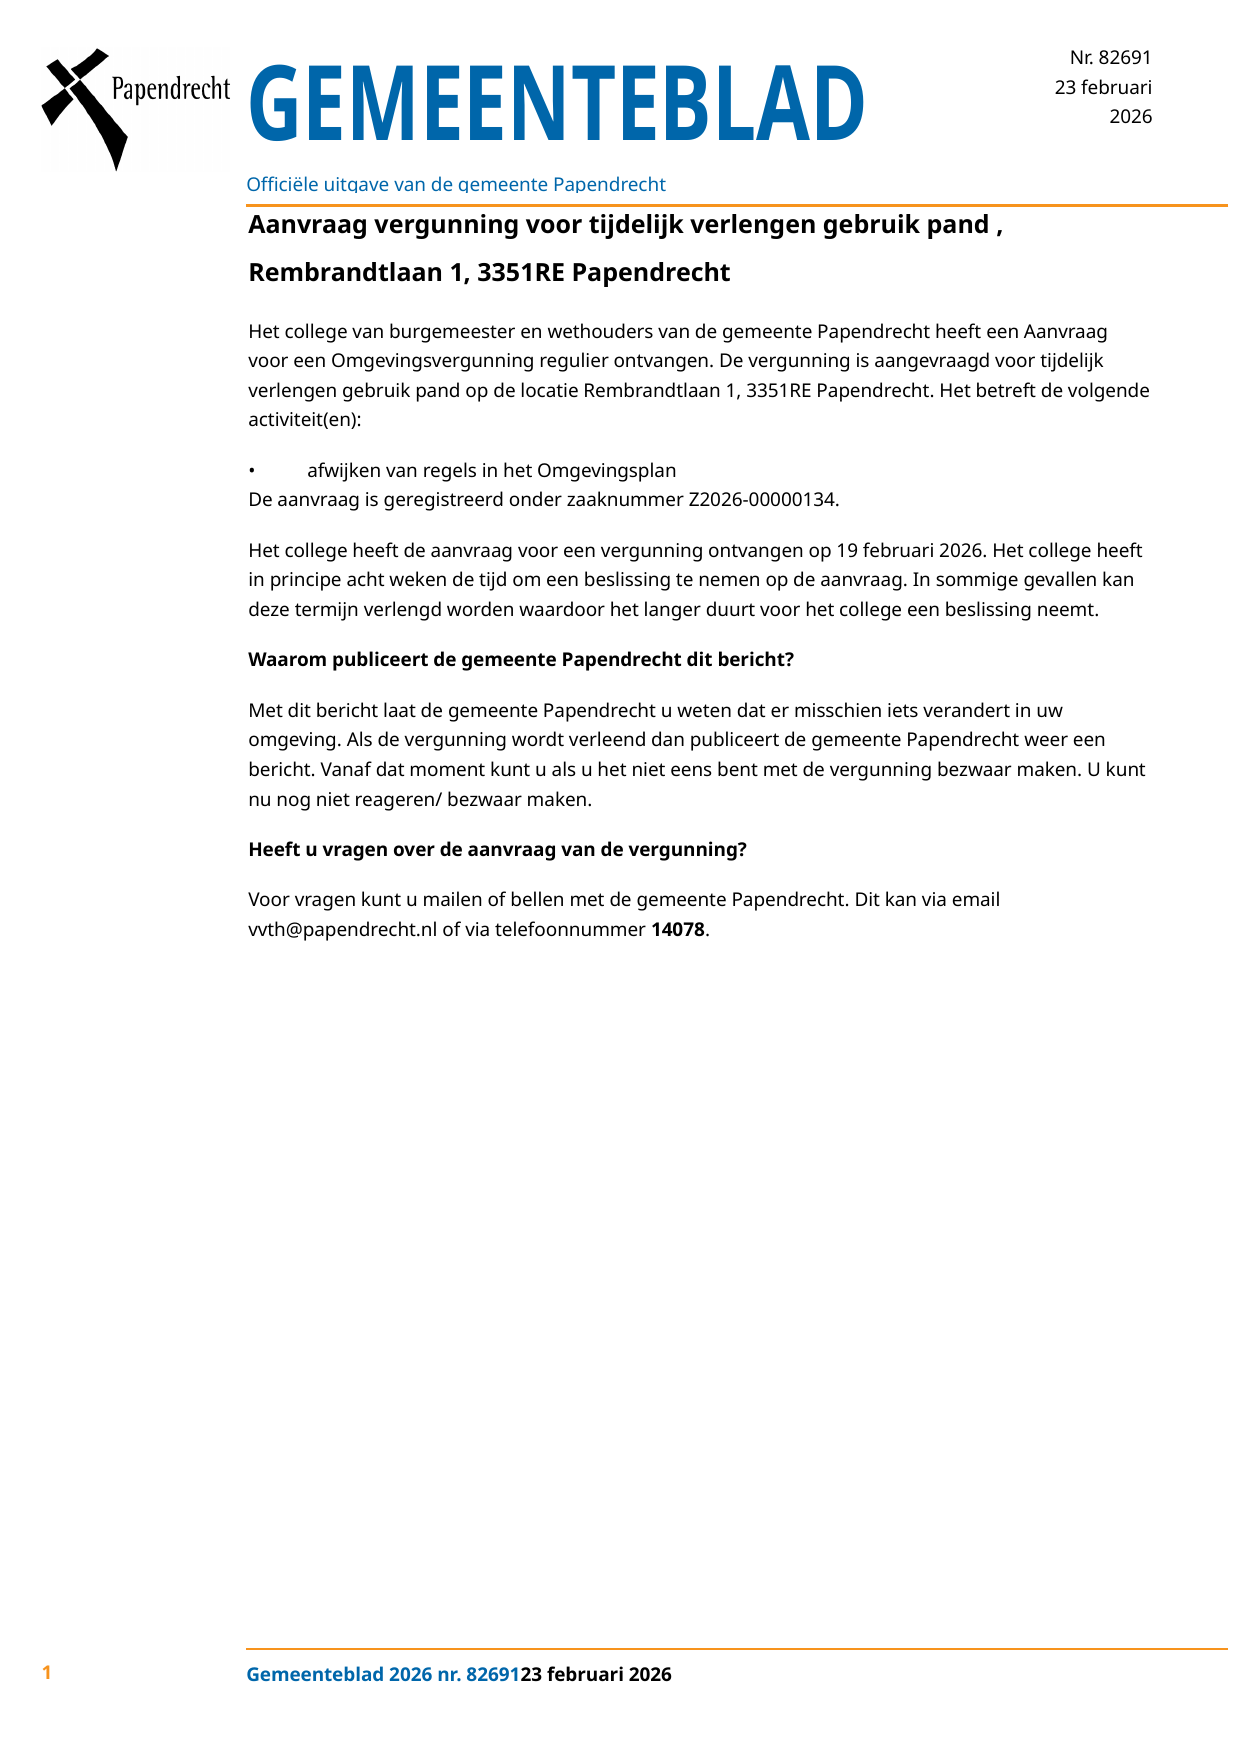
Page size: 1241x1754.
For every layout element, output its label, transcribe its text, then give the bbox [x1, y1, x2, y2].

text Het college heeft de aanvraag voor een vergunning ontvangen op 19 februari 2026. Het college heeft in principe acht weken de tijd om een beslissing te nemen op de aanvraag. In sommige gevallen kan deze termijn verlengd worden waardoor het langer duurt voor het college een beslissing neemt. [248, 537, 1152, 622]
text Het college van burgemeester en wethouders van de gemeente Papendrecht heeft een Aanvraag voor een Omgevingsvergunning regulier ontvangen. De vergunning is aangevraagd voor tijdelijk verlengen gebruik pand op de locatie Rembrandtlaan 1, 3351RE Papendrecht. Het betreft de volgende activiteit(en): [248, 318, 1152, 432]
picture [41, 47, 231, 172]
text Aanvraag vergunning voor tijdelijk verlengen gebruik pand , Rembrandtlaan 1, 3351RE Papendrecht [248, 207, 1152, 288]
text De aanvraag is geregistreerd onder zaaknummer Z2026-00000134. [248, 487, 1152, 512]
list afwijken van regels in het Omgevingsplan [248, 457, 1152, 483]
text Heeft u vragen over de aanvraag van de vergunning? [248, 836, 1152, 862]
text Waarom publiceert de gemeente Papendrecht dit bericht? [248, 647, 1152, 672]
text Met dit bericht laat de gemeente Papendrecht u weten dat er misschien iets verandert in uw omgeving. Als de vergunning wordt verleend dan publiceert de gemeente Papendrecht weer een bericht. Vanaf dat moment kunt u als u het niet eens bent met de vergunning bezwaar maken. U kunt nu nog niet reageren/ bezwaar maken. [248, 697, 1152, 812]
text Voor vragen kunt u mailen of bellen met de gemeente Papendrecht. Dit kan via email vvth@papendrecht.nl of via telefoonnummer 14078. [248, 887, 1152, 942]
